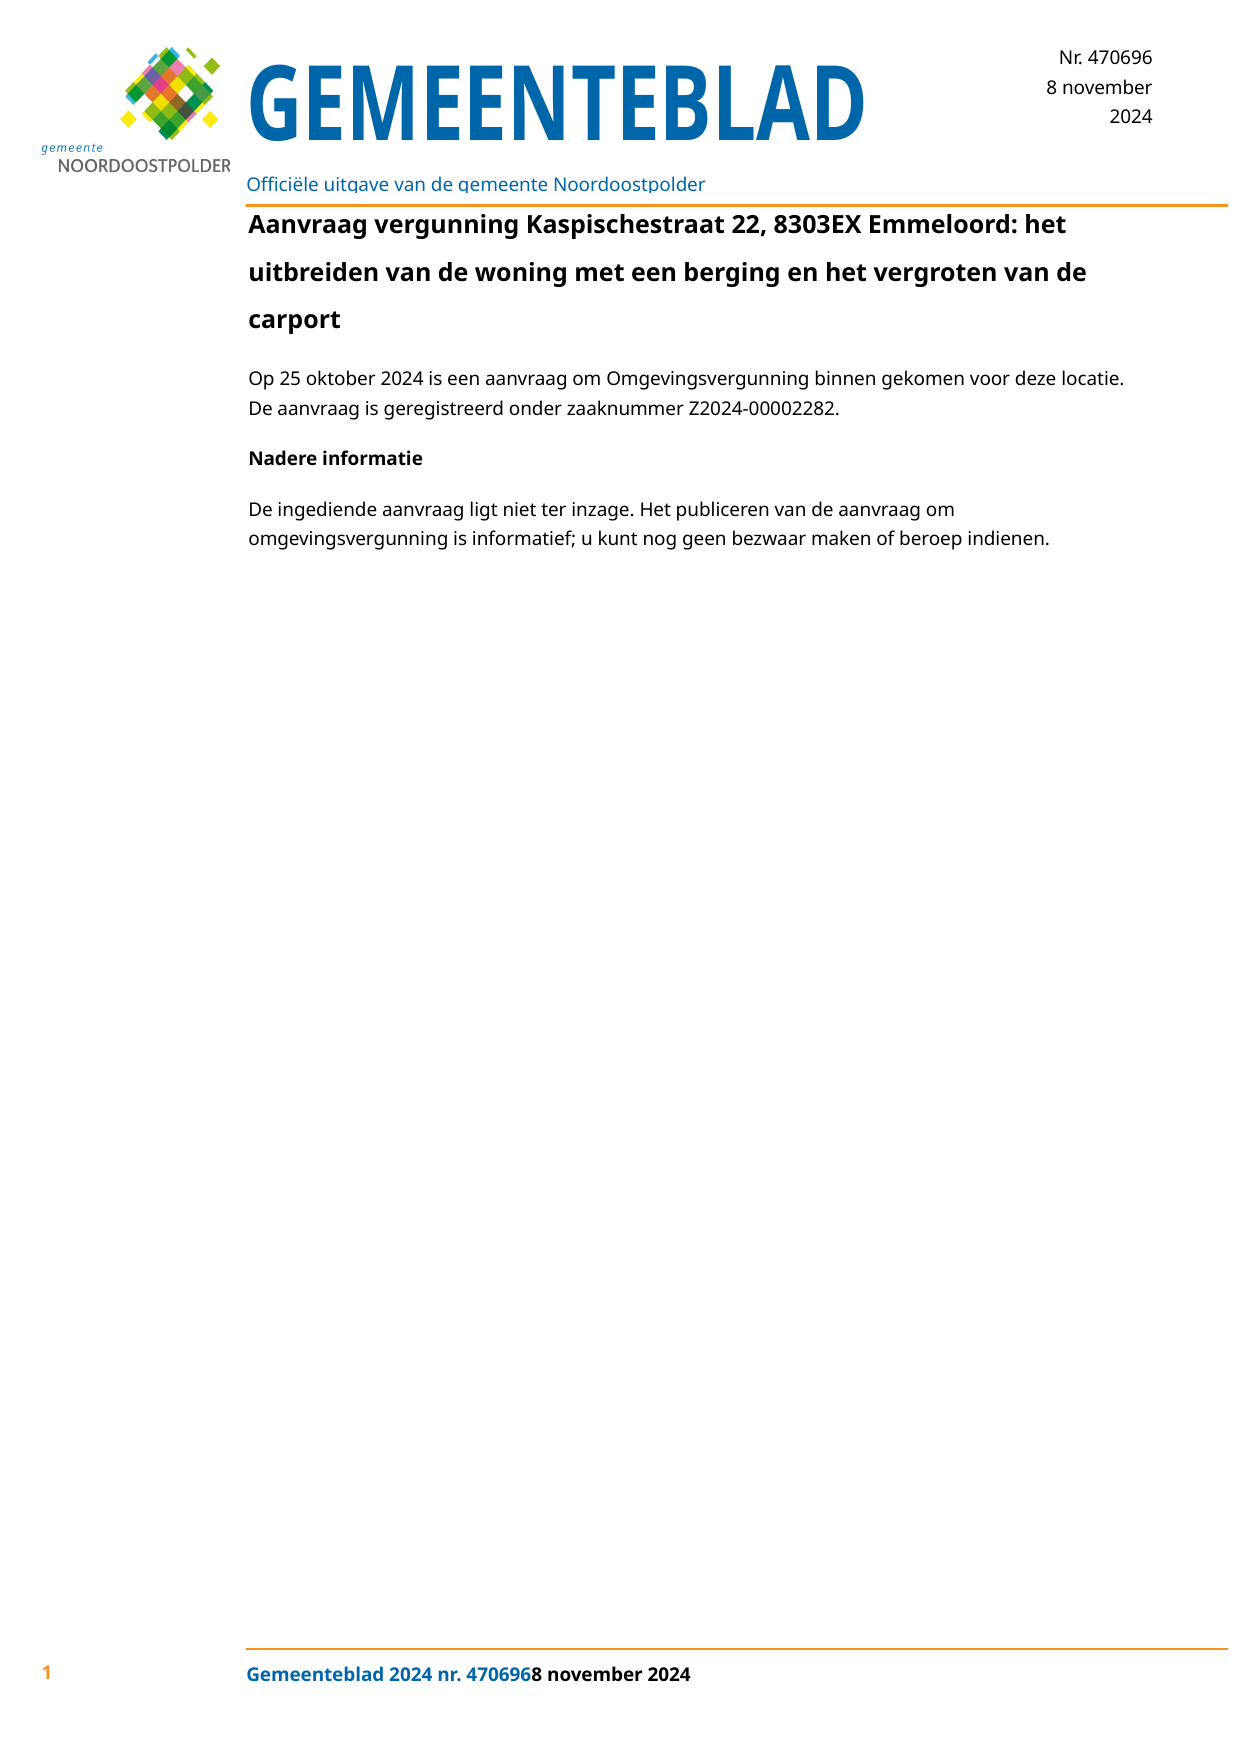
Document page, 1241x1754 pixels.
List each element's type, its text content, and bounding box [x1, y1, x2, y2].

text Aanvraag vergunning Kaspischestraat 22, 8303EX Emmeloord: het uitbreiden van de woning met een berging en het vergroten van de carport [248, 207, 1152, 336]
text Nadere informatie [248, 446, 1152, 471]
text De ingediende aanvraag ligt niet ter inzage. Het publiceren van de aanvraag om omgevingsvergunning is informatief; u kunt nog geen bezwaar maken of beroep indienen. [248, 496, 1152, 551]
text Op 25 oktober 2024 is een aanvraag om Omgevingsvergunning binnen gekomen voor deze locatie. De aanvraag is geregistreerd onder zaaknummer Z2024-00002282. [248, 366, 1152, 421]
picture [41, 47, 231, 172]
